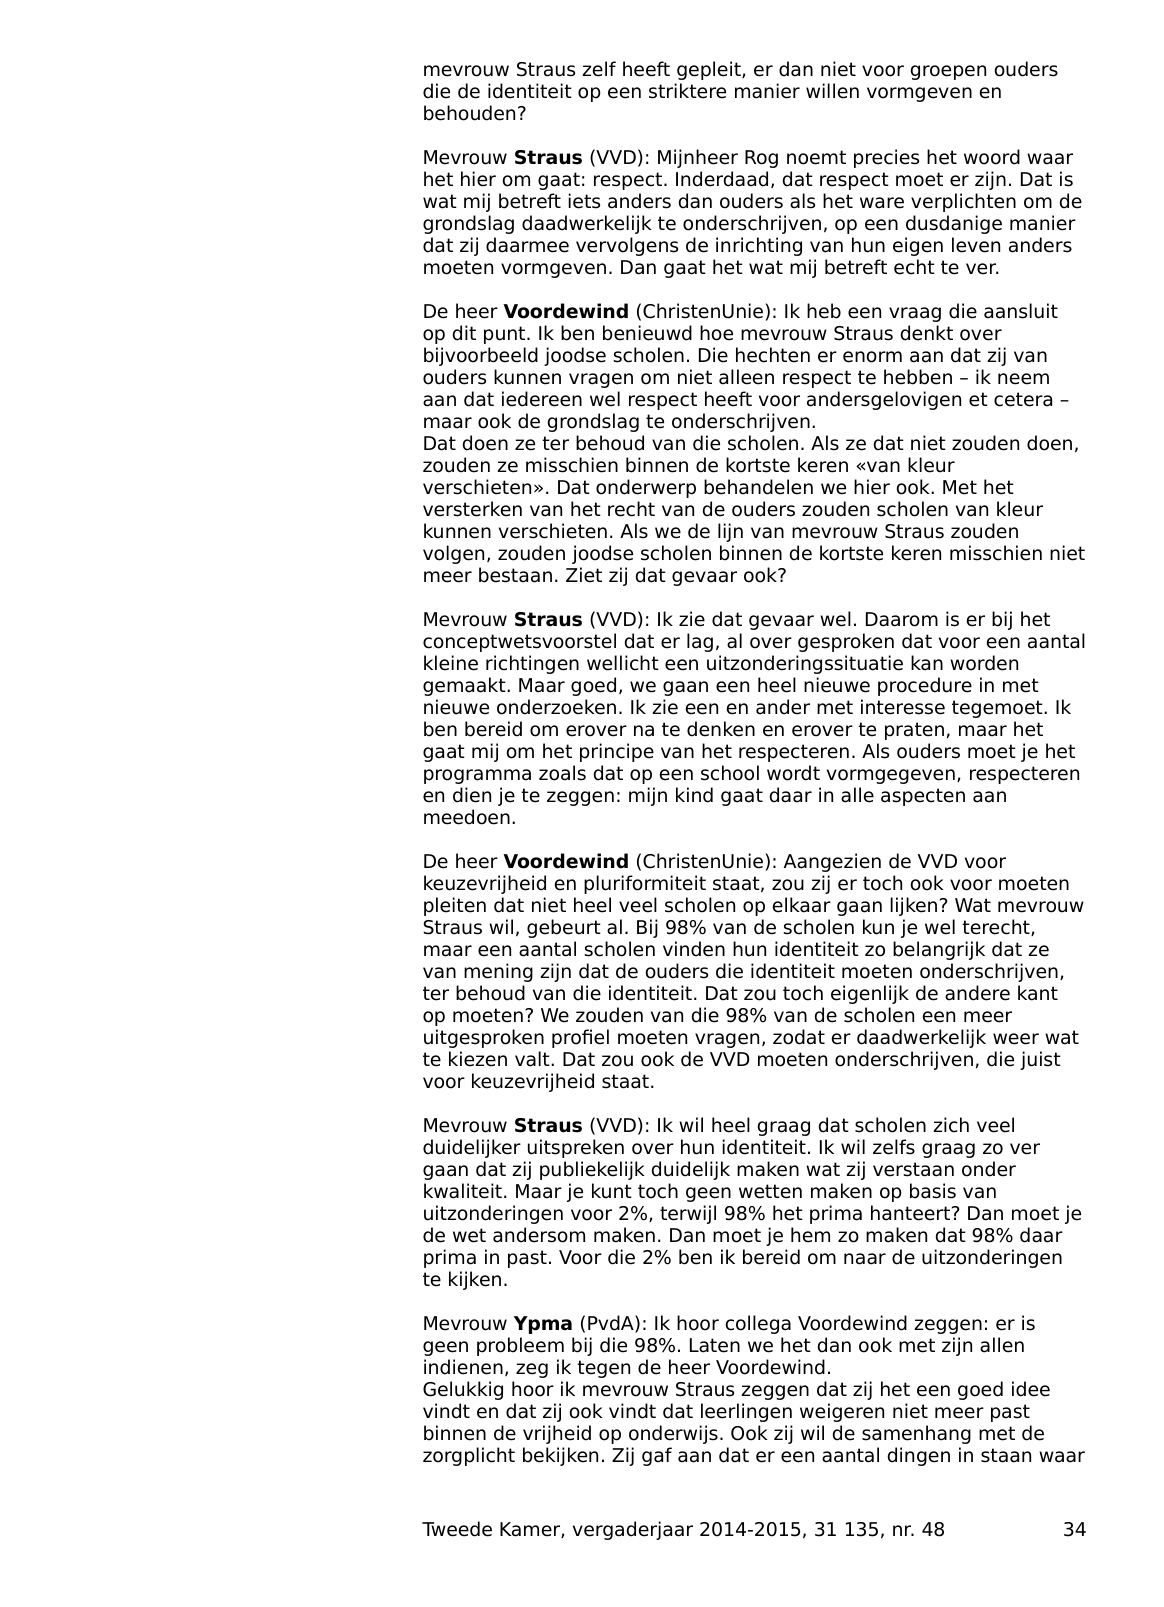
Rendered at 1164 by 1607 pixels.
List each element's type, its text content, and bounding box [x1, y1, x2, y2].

text Dat doen ze ter behoud van die scholen. Als ze dat niet zouden doen, zouden ze misschien binnen de kortste keren «van kleur verschieten». Dat onderwerp behandelen we hier ook. Met het versterken van het recht van de ouders zouden scholen van kleur kunnen verschieten. Als we de lijn van mevrouw Straus zouden volgen, zouden joodse scholen binnen de kortste keren misschien niet meer bestaan. Ziet zij dat gevaar ook? [422, 433, 1087, 587]
text Mevrouw Straus (VVD): Ik wil heel graag dat scholen zich veel duidelijker uitspreken over hun identiteit. Ik wil zelfs graag zo ver gaan dat zij publiekelijk duidelijk maken wat zij verstaan onder kwaliteit. Maar je kunt toch geen wetten maken op basis van uitzonderingen voor 2%, terwijl 98% het prima hanteert? Dan moet je de wet andersom maken. Dan moet je hem zo maken dat 98% daar prima in past. Voor die 2% ben ik bereid om naar de uitzonderingen te kijken. [422, 1115, 1087, 1291]
text De heer Voordewind (ChristenUnie): Ik heb een vraag die aansluit op dit punt. Ik ben benieuwd hoe mevrouw Straus denkt over bijvoorbeeld joodse scholen. Die hechten er enorm aan dat zij van ouders kunnen vragen om niet alleen respect te hebben – ik neem aan dat iedereen wel respect heeft voor andersgelovigen et cetera – maar ook de grondslag te onderschrijven. [422, 301, 1087, 433]
text De heer Voordewind (ChristenUnie): Aangezien de VVD voor keuzevrijheid en pluriformiteit staat, zou zij er toch ook voor moeten pleiten dat niet heel veel scholen op elkaar gaan lijken? Wat mevrouw Straus wil, gebeurt al. Bij 98% van de scholen kun je wel terecht, maar een aantal scholen vinden hun identiteit zo belangrijk dat ze van mening zijn dat de ouders die identiteit moeten onderschrijven, ter behoud van die identiteit. Dat zou toch eigenlijk de andere kant op moeten? We zouden van die 98% van de scholen een meer uitgesproken profiel moeten vragen, zodat er daadwerkelijk weer wat te kiezen valt. Dat zou ook de VVD moeten onderschrijven, die juist voor keuzevrijheid staat. [422, 851, 1087, 1093]
text Mevrouw Straus (VVD): Ik zie dat gevaar wel. Daarom is er bij het conceptwetsvoorstel dat er lag, al over gesproken dat voor een aantal kleine richtingen wellicht een uitzonderingssituatie kan worden gemaakt. Maar goed, we gaan een heel nieuwe procedure in met nieuwe onderzoeken. Ik zie een en ander met interesse tegemoet. Ik ben bereid om erover na te denken en erover te praten, maar het gaat mij om het principe van het respecteren. Als ouders moet je het programma zoals dat op een school wordt vormgegeven, respecteren en dien je te zeggen: mijn kind gaat daar in alle aspecten aan meedoen. [422, 609, 1087, 829]
text mevrouw Straus zelf heeft gepleit, er dan niet voor groepen ouders die de identiteit op een striktere manier willen vormgeven en behouden? [422, 59, 1087, 125]
text Gelukkig hoor ik mevrouw Straus zeggen dat zij het een goed idee vindt en dat zij ook vindt dat leerlingen weigeren niet meer past binnen de vrijheid op onderwijs. Ook zij wil de samenhang met de zorgplicht bekijken. Zij gaf aan dat er een aantal dingen in staan waar [422, 1379, 1087, 1467]
text Mevrouw Ypma (PvdA): Ik hoor collega Voordewind zeggen: er is geen probleem bij die 98%. Laten we het dan ook met zijn allen indienen, zeg ik tegen de heer Voordewind. [422, 1313, 1087, 1379]
text Mevrouw Straus (VVD): Mijnheer Rog noemt precies het woord waar het hier om gaat: respect. Inderdaad, dat respect moet er zijn. Dat is wat mij betreft iets anders dan ouders als het ware verplichten om de grondslag daadwerkelijk te onderschrijven, op een dusdanige manier dat zij daarmee vervolgens de inrichting van hun eigen leven anders moeten vormgeven. Dan gaat het wat mij betreft echt te ver. [422, 147, 1087, 279]
